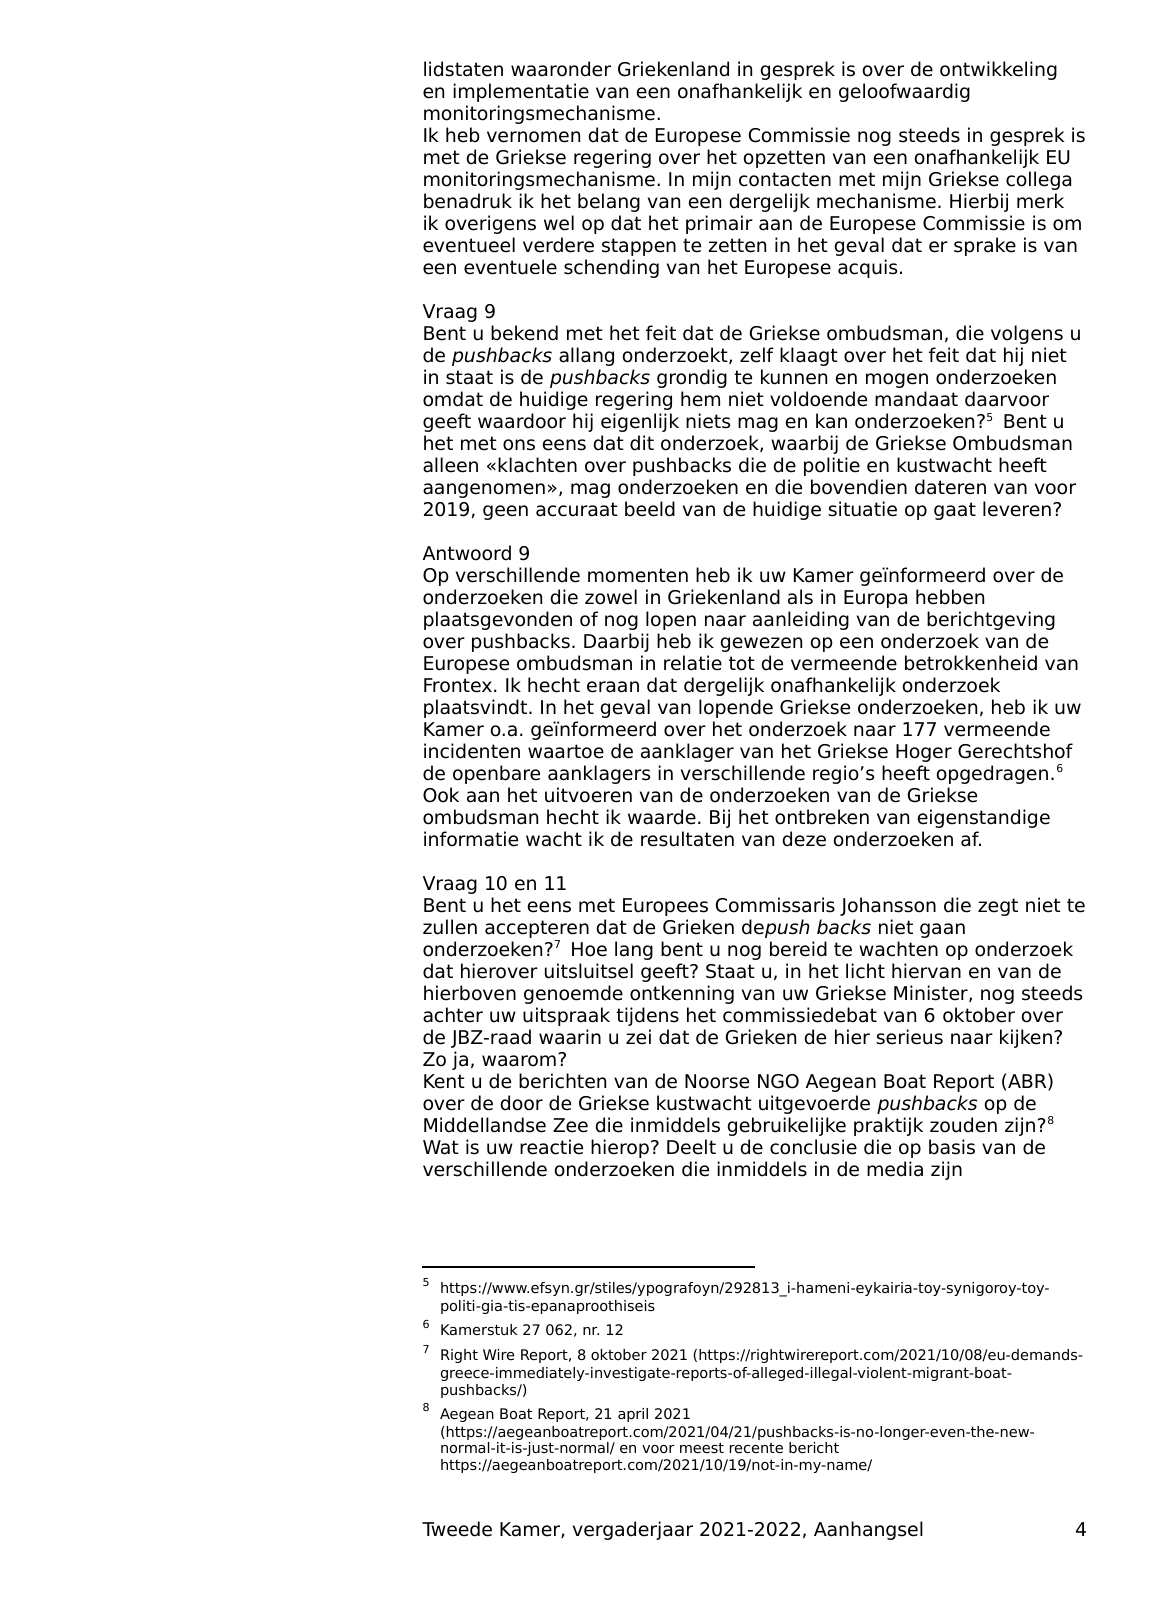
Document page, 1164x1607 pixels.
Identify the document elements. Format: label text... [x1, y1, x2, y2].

text Bent u het eens met Europees Commissaris Johansson die zegt niet te zullen accepteren dat de Grieken depush backs niet gaan onderzoeken? Hoe lang bent u nog bereid te wachten op onderzoek dat hierover uitsluitsel geeft? Staat u, in het licht hiervan en van de hierboven genoemde ontkenning van uw Griekse Minister, nog steeds achter uw uitspraak tijdens het commissiedebat van 6 oktober over de JBZ-raad waarin u zei dat de Grieken de hier serieus naar kijken? Zo ja, waarom? [422, 895, 1087, 1071]
text Antwoord 9 [422, 543, 1087, 565]
text Vraag 10 en 11 [422, 873, 1087, 895]
text lidstaten waaronder Griekenland in gesprek is over de ontwikkeling en implementatie van een onafhankelijk en geloofwaardig monitoringsmechanisme. [422, 59, 1087, 125]
text Right Wire Report, 8 oktober 2021 (https://rightwirereport.com/2021/10/08/eu-demands-greece-immediately-investigate-reports-of-alleged-illegal-violent-migrant-boat-pushbacks/) [422, 1343, 1087, 1399]
text https://www.efsyn.gr/stiles/ypografoyn/292813_i-hameni-eykairia-toy-synigoroy-toy-politi-gia-tis-epanaproothiseis [422, 1276, 1087, 1315]
text Ik heb vernomen dat de Europese Commissie nog steeds in gesprek is met de Griekse regering over het opzetten van een onafhankelijk EU monitoringsmechanisme. In mijn contacten met mijn Griekse collega benadruk ik het belang van een dergelijk mechanisme. Hierbij merk ik overigens wel op dat het primair aan de Europese Commissie is om eventueel verdere stappen te zetten in het geval dat er sprake is van een eventuele schending van het Europese acquis. [422, 125, 1087, 279]
text Op verschillende momenten heb ik uw Kamer geïnformeerd over de onderzoeken die zowel in Griekenland als in Europa hebben plaatsgevonden of nog lopen naar aanleiding van de berichtgeving over pushbacks. Daarbij heb ik gewezen op een onderzoek van de Europese ombudsman in relatie tot de vermeende betrokkenheid van Frontex. Ik hecht eraan dat dergelijk onafhankelijk onderzoek plaatsvindt. In het geval van lopende Griekse onderzoeken, heb ik uw Kamer o.a. geïnformeerd over het onderzoek naar 177 vermeende incidenten waartoe de aanklager van het Griekse Hoger Gerechtshof de openbare aanklagers in verschillende regio’s heeft opgedragen. Ook aan het uitvoeren van de onderzoeken van de Griekse ombudsman hecht ik waarde. Bij het ontbreken van eigenstandige informatie wacht ik de resultaten van deze onderzoeken af. [422, 565, 1087, 851]
text Aegean Boat Report, 21 april 2021 (https://aegeanboatreport.com/2021/04/21/pushbacks-is-no-longer-even-the-new-normal-it-is-just-normal/ en voor meest recente bericht https://aegeanboatreport.com/2021/10/19/not-in-my-name/ [422, 1402, 1087, 1474]
text Kamerstuk 27 062, nr. 12 [422, 1318, 1087, 1340]
text Vraag 9 [422, 301, 1087, 323]
text Kent u de berichten van de Noorse NGO Aegean Boat Report (ABR) over de door de Griekse kustwacht uitgevoerde pushbacks op de Middellandse Zee die inmiddels gebruikelijke praktijk zouden zijn? Wat is uw reactie hierop? Deelt u de conclusie die op basis van de verschillende onderzoeken die inmiddels in de media zijn [422, 1071, 1087, 1181]
text Bent u bekend met het feit dat de Griekse ombudsman, die volgens u de pushbacks allang onderzoekt, zelf klaagt over het feit dat hij niet in staat is de pushbacks grondig te kunnen en mogen onderzoeken omdat de huidige regering hem niet voldoende mandaat daarvoor geeft waardoor hij eigenlijk niets mag en kan onderzoeken? Bent u het met ons eens dat dit onderzoek, waarbij de Griekse Ombudsman alleen «klachten over pushbacks die de politie en kustwacht heeft aangenomen», mag onderzoeken en die bovendien dateren van voor 2019, geen accuraat beeld van de huidige situatie op gaat leveren? [422, 323, 1087, 521]
